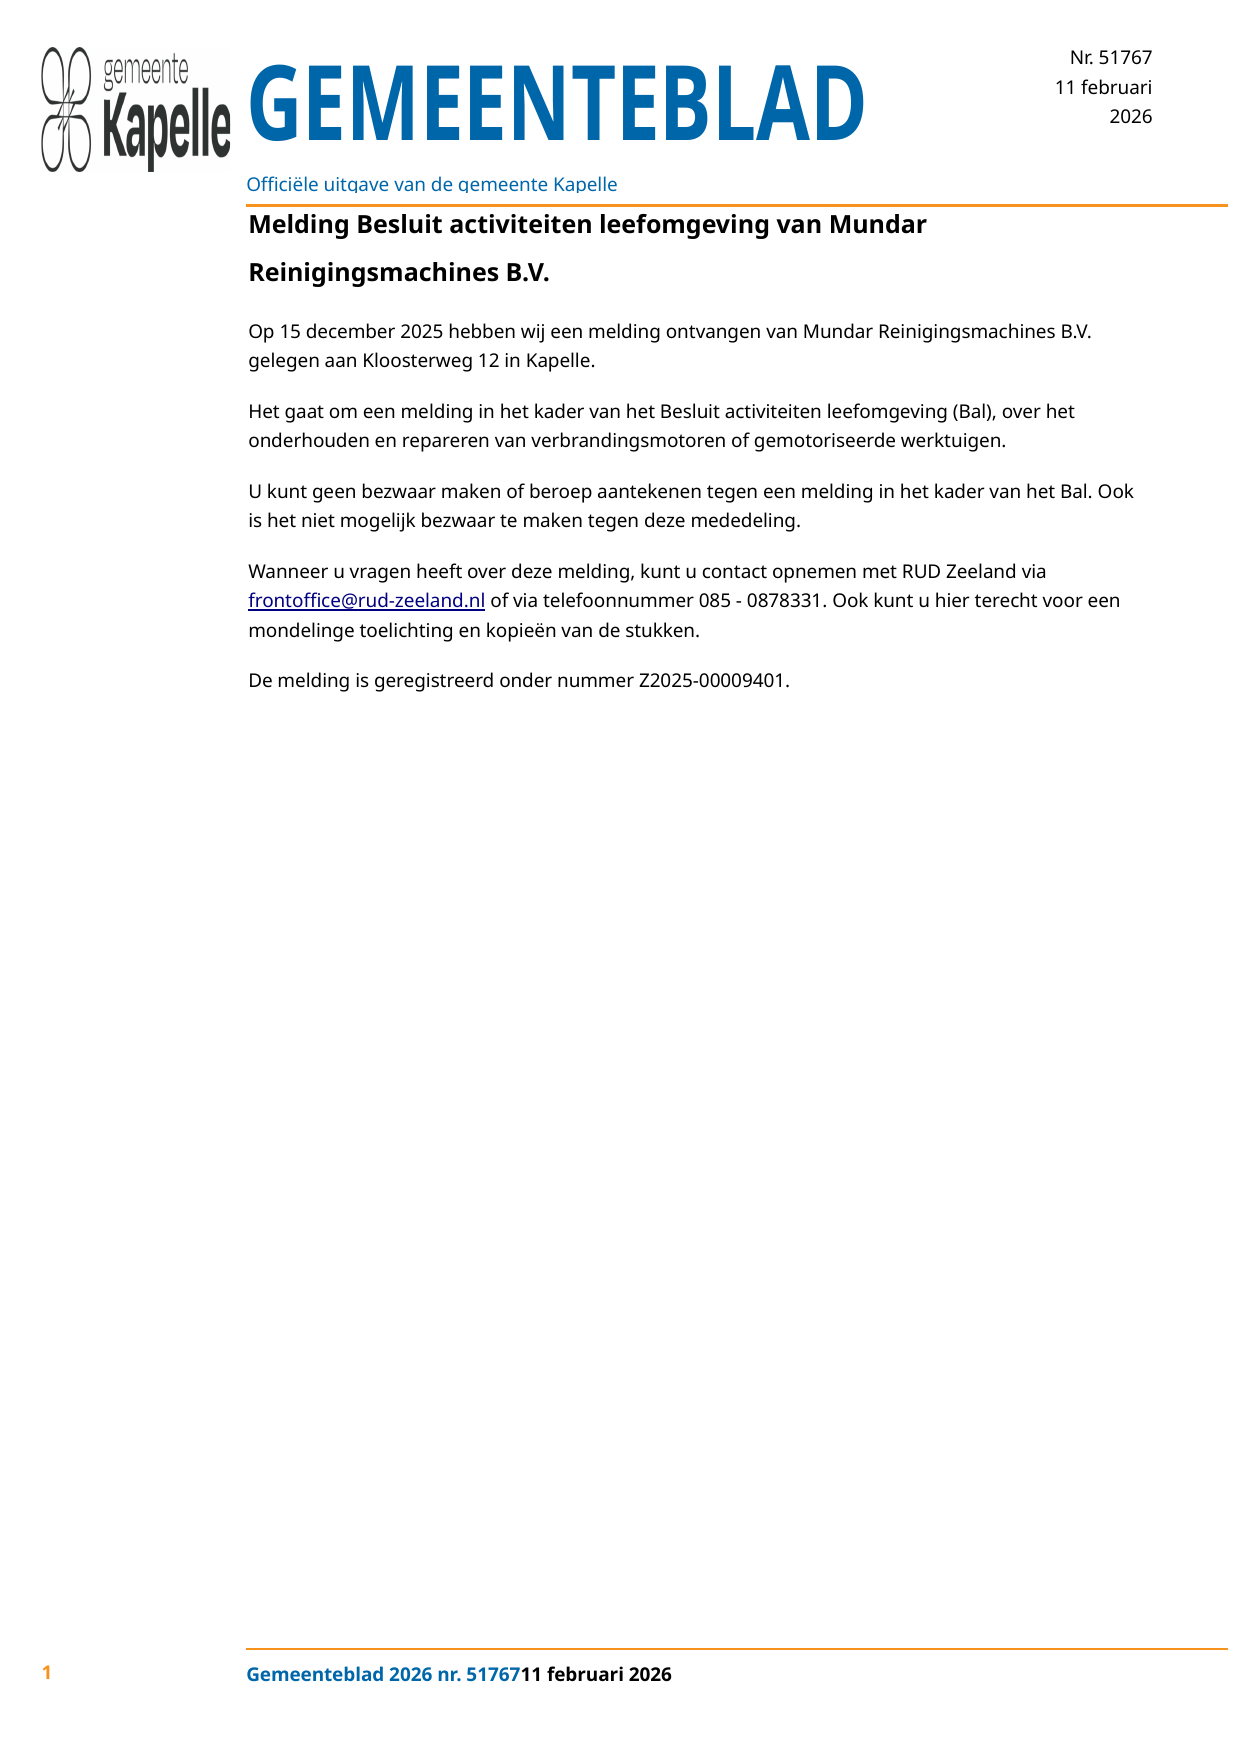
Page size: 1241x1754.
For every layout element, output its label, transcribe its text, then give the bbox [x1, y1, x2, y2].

text Wanneer u vragen heeft over deze melding, kunt u contact opnemen met RUD Zeeland via frontoffice@rud-zeeland.nl of via telefoonnummer 085 - 0878331. Ook kunt u hier terecht voor een mondelinge toelichting en kopieën van de stukken. [248, 558, 1152, 643]
text De melding is geregistreerd onder nummer Z2025-00009401. [248, 667, 1152, 693]
text Het gaat om een melding in het kader van het Besluit activiteiten leefomgeving (Bal), over het onderhouden en repareren van verbrandingsmotoren of gemotoriseerde werktuigen. [248, 398, 1152, 453]
text Melding Besluit activiteiten leefomgeving van Mundar Reinigingsmachines B.V. [248, 207, 1152, 288]
text U kunt geen bezwaar maken of beroep aantekenen tegen een melding in het kader van het Bal. Ook is het niet mogelijk bezwaar te maken tegen deze mededeling. [248, 478, 1152, 533]
text Op 15 december 2025 hebben wij een melding ontvangen van Mundar Reinigingsmachines B.V. gelegen aan Kloosterweg 12 in Kapelle. [248, 318, 1152, 373]
picture [41, 47, 231, 172]
